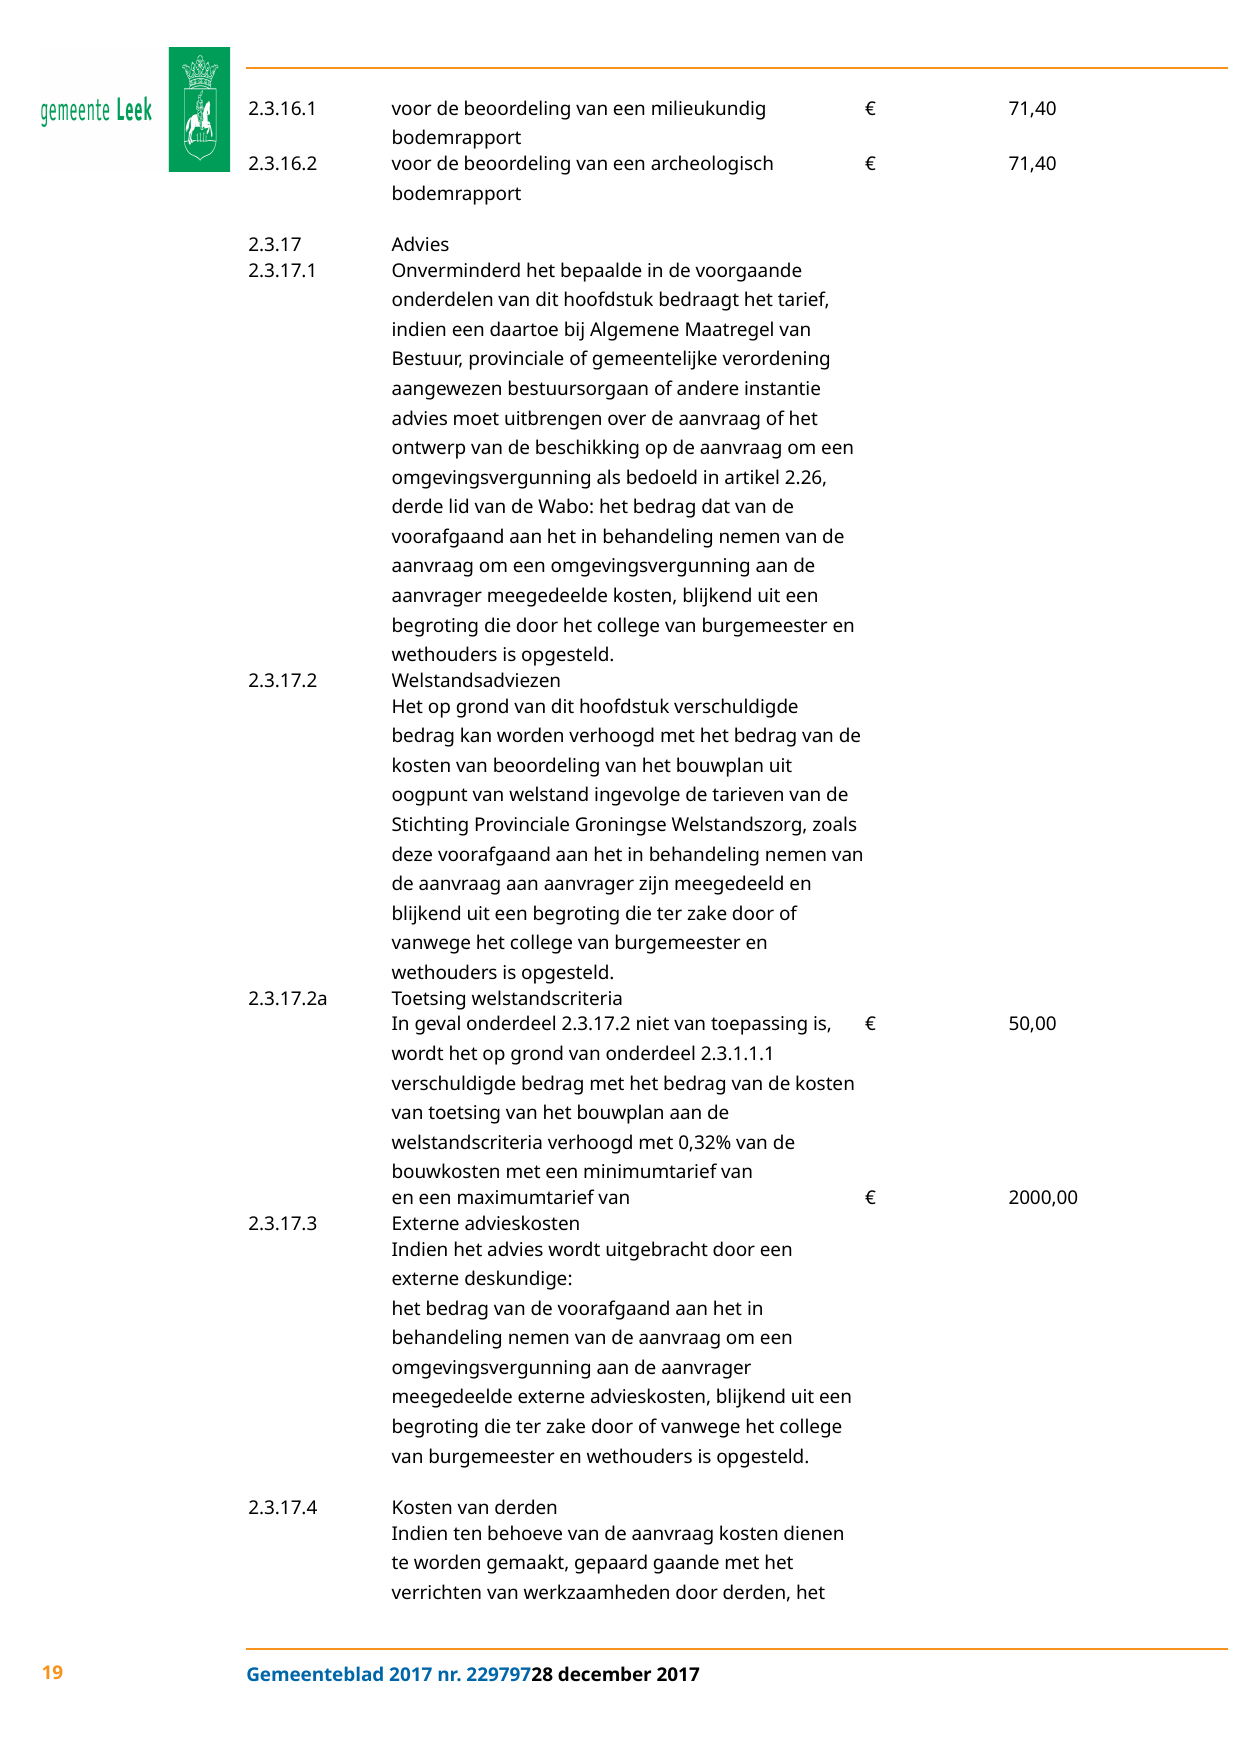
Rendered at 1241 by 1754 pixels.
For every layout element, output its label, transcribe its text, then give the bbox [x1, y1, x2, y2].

table_cell 2.3.17 [248, 231, 391, 257]
table_cell [1008, 1520, 1152, 1605]
table_cell [248, 1469, 391, 1494]
table_cell [248, 1184, 391, 1210]
table_cell [865, 1236, 1008, 1468]
table_cell € [865, 95, 1008, 150]
table_cell 71,40 [1008, 150, 1152, 205]
table_cell [865, 985, 1008, 1011]
table_cell Het op grond van dit hoofdstuk verschuldigde bedrag kan worden verhoogd met het bedrag van de kosten van beoordeling van het bouwplan uit oogpunt van welstand ingevolge de tarieven van de Stichting Provinciale Groningse Welstandszorg, zoals deze voorafgaand aan het in behandeling nemen van de aanvraag aan aanvrager zijn meegedeeld en blijkend uit een begroting die ter zake door of vanwege het college van burgemeester en wethouders is opgesteld. [391, 693, 865, 985]
table_cell € [865, 150, 1008, 205]
table_cell 2.3.16.1 [248, 95, 391, 150]
table_cell [1008, 1210, 1152, 1236]
table_cell 2.3.17.2a [248, 985, 391, 1011]
table_cell [865, 257, 1008, 667]
table_cell [1008, 205, 1152, 231]
table_cell 2.3.17.2 [248, 667, 391, 693]
table_cell [1008, 1469, 1152, 1494]
table_cell [865, 205, 1008, 231]
table_cell 50,00 [1008, 1011, 1152, 1184]
table_cell en een maximumtarief van [391, 1184, 865, 1210]
table_cell 71,40 [1008, 95, 1152, 150]
table_cell [391, 205, 865, 231]
table_cell [865, 1494, 1008, 1520]
table_cell [1008, 1236, 1152, 1468]
table_cell Kosten van derden [391, 1494, 865, 1520]
table_cell € [865, 1011, 1008, 1184]
table_cell [865, 667, 1008, 693]
table_cell [248, 1011, 391, 1184]
table_cell 2.3.16.2 [248, 150, 391, 205]
table_cell [248, 1236, 391, 1468]
table_cell [391, 1469, 865, 1494]
table_cell [1008, 1494, 1152, 1520]
table_cell [248, 693, 391, 985]
table_cell Onverminderd het bepaalde in de voorgaande onderdelen van dit hoofdstuk bedraagt het tarief, indien een daartoe bij Algemene Maatregel van Bestuur, provinciale of gemeentelijke verordening aangewezen bestuursorgaan of andere instantie advies moet uitbrengen over de aanvraag of het ontwerp van de beschikking op de aanvraag om een omgevingsvergunning als bedoeld in artikel 2.26, derde lid van de Wabo: het bedrag dat van de voorafgaand aan het in behandeling nemen van de aanvraag om een omgevingsvergunning aan de aanvrager meegedeelde kosten, blijkend uit een begroting die door het college van burgemeester en wethouders is opgesteld. [391, 257, 865, 667]
table_cell Advies [391, 231, 865, 257]
table_cell [865, 1469, 1008, 1494]
picture [41, 47, 231, 172]
table_cell [248, 205, 391, 231]
table_cell Toetsing welstandscriteria [391, 985, 865, 1011]
table_cell [1008, 985, 1152, 1011]
table_cell [1008, 231, 1152, 257]
table_cell [248, 1520, 391, 1605]
table_cell In geval onderdeel 2.3.17.2 niet van toepassing is, wordt het op grond van onderdeel 2.3.1.1.1 verschuldigde bedrag met het bedrag van de kosten van toetsing van het bouwplan aan de welstandscriteria verhoogd met 0,32% van de bouwkosten met een minimumtarief van [391, 1011, 865, 1184]
table_cell 2.3.17.4 [248, 1494, 391, 1520]
table_cell € [865, 1184, 1008, 1210]
table_cell voor de beoordeling van een archeologisch bodemrapport [391, 150, 865, 205]
table_cell voor de beoordeling van een milieukundig bodemrapport [391, 95, 865, 150]
table_cell [1008, 257, 1152, 667]
table_cell [865, 1520, 1008, 1605]
table_cell Externe advieskosten [391, 1210, 865, 1236]
table_cell [1008, 693, 1152, 985]
table_cell Welstandsadviezen [391, 667, 865, 693]
table_cell Indien het advies wordt uitgebracht door een externe deskundige: het bedrag van de voorafgaand aan het in behandeling nemen van de aanvraag om een omgevingsvergunning aan de aanvrager meegedeelde externe advieskosten, blijkend uit een begroting die ter zake door of vanwege het college van burgemeester en wethouders is opgesteld. [391, 1236, 865, 1468]
table_cell 2.3.17.3 [248, 1210, 391, 1236]
table_cell 2000,00 [1008, 1184, 1152, 1210]
table_cell [865, 231, 1008, 257]
table_cell Indien ten behoeve van de aanvraag kosten dienen te worden gemaakt, gepaard gaande met het verrichten van werkzaamheden door derden, het [391, 1520, 865, 1605]
table_cell [865, 1210, 1008, 1236]
table_cell [865, 693, 1008, 985]
table_cell 2.3.17.1 [248, 257, 391, 667]
table_cell [1008, 667, 1152, 693]
